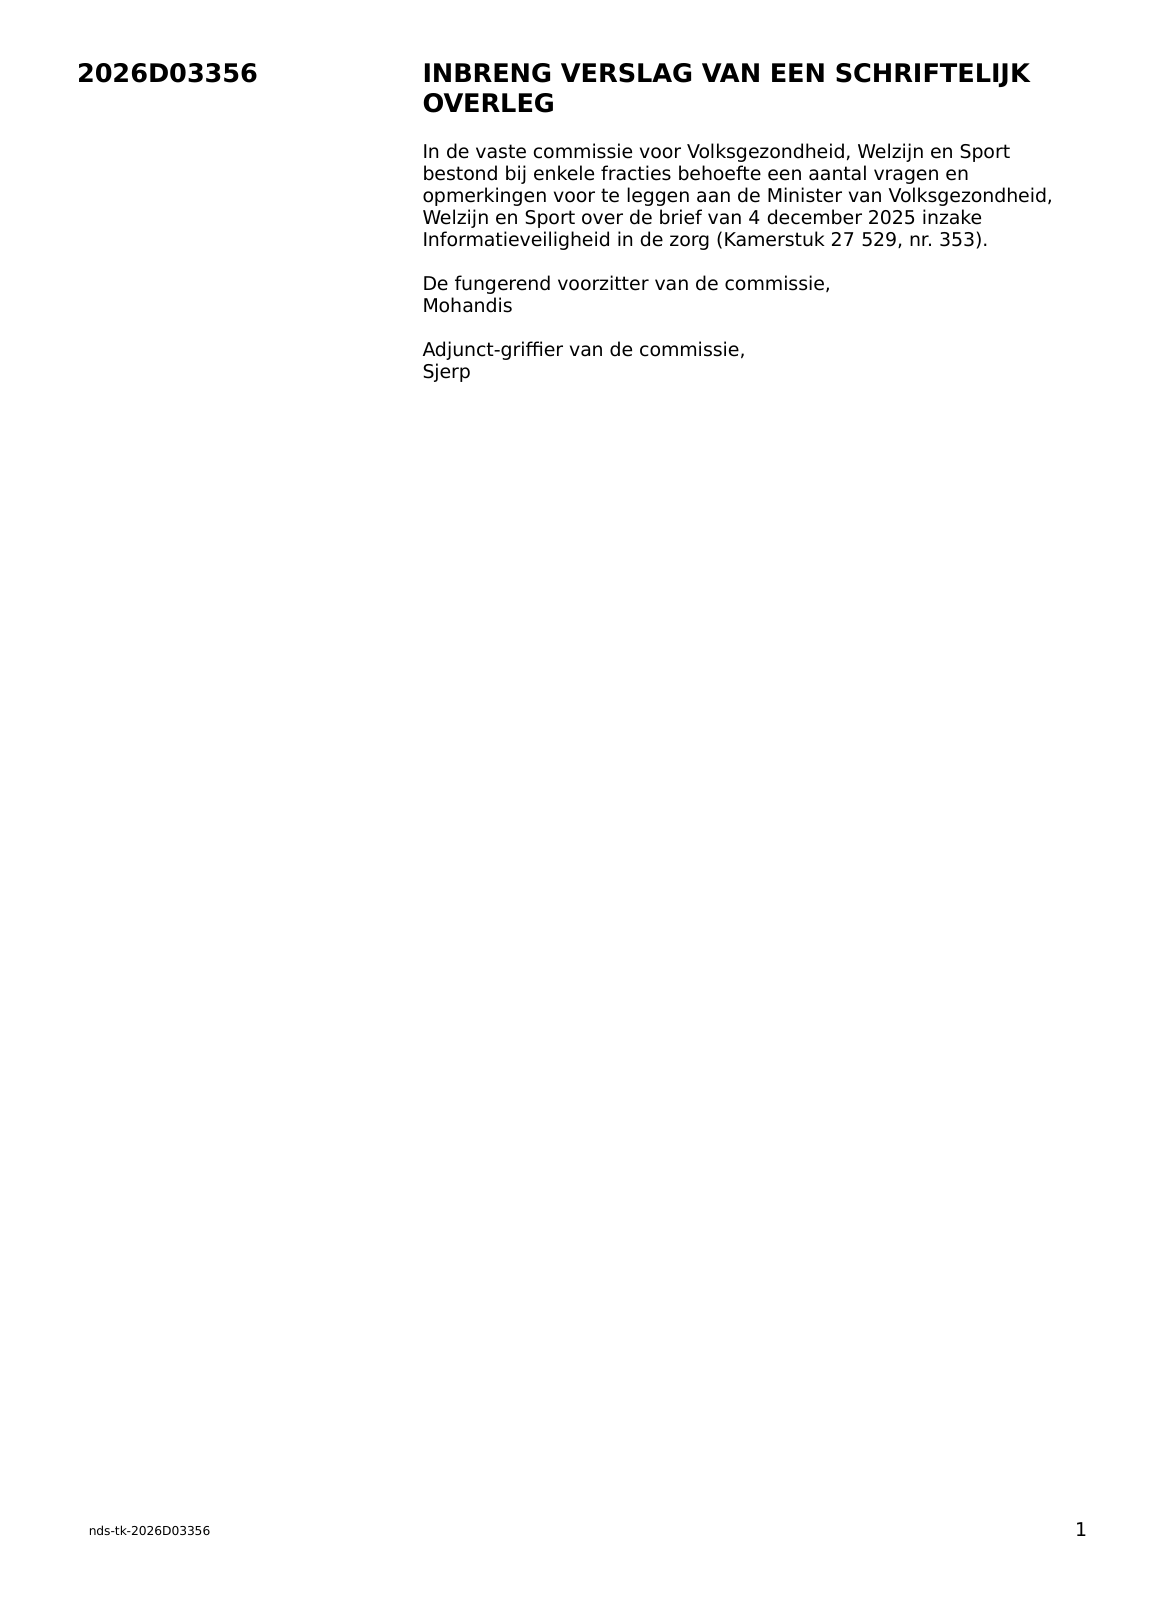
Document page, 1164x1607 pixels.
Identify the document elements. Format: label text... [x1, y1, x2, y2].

text 2026D03356 INBRENG VERSLAG VAN EEN SCHRIFTELIJK OVERLEG [77, 59, 1087, 118]
text De fungerend voorzitter van de commissie, [422, 273, 1087, 295]
text Adjunct-griffier van de commissie, [422, 339, 1087, 361]
text Mohandis [422, 295, 1087, 317]
text Sjerp [422, 361, 1087, 383]
text nds-tk-2026D03356 [88, 1524, 323, 1538]
text In de vaste commissie voor Volksgezondheid, Welzijn en Sport bestond bij enkele fracties behoefte een aantal vragen en opmerkingen voor te leggen aan de Minister van Volksgezondheid, Welzijn en Sport over de brief van 4 december 2025 inzake Informatieveiligheid in de zorg (Kamerstuk 27 529, nr. 353). [422, 141, 1087, 251]
